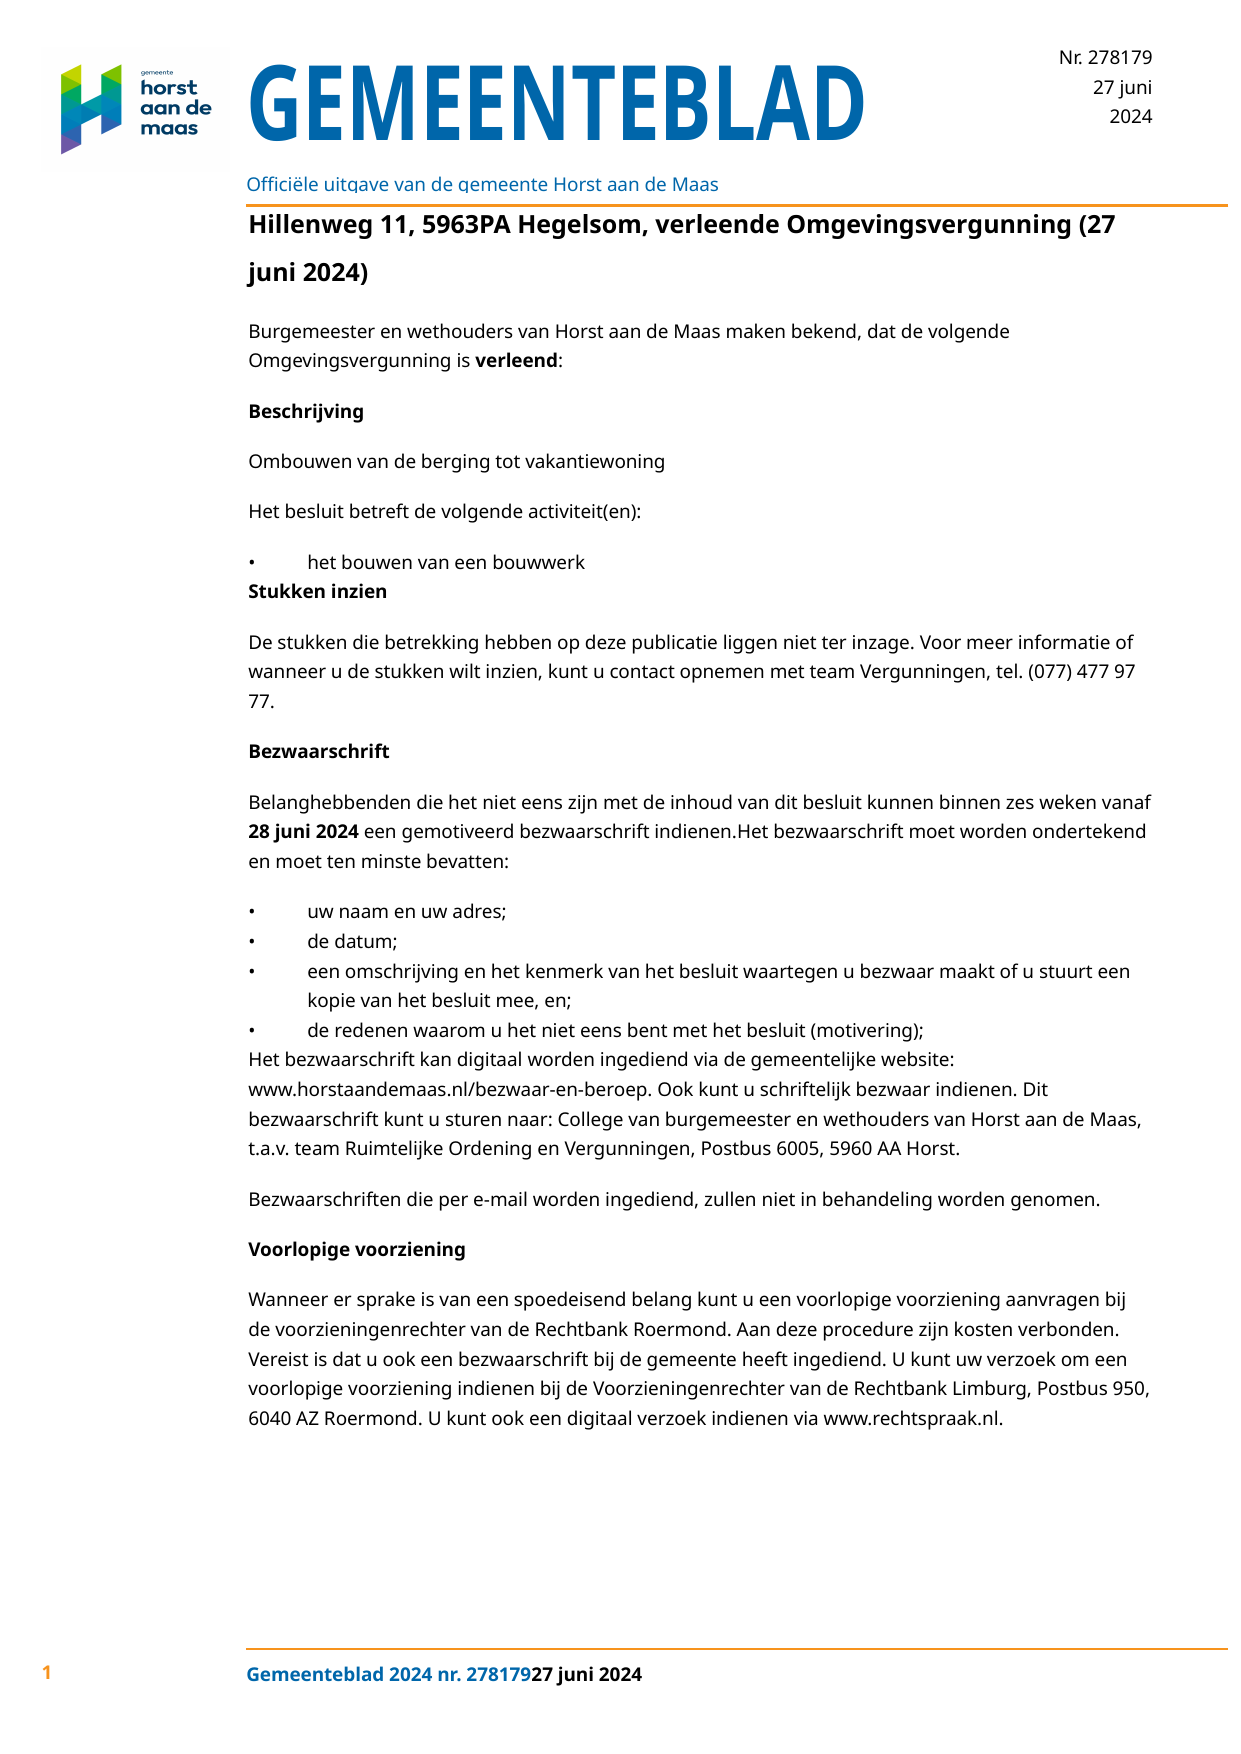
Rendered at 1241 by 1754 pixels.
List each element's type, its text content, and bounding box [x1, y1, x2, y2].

picture [41, 47, 231, 172]
list uw naam en uw adres; [248, 899, 1152, 924]
text De stukken die betrekking hebben op deze publicatie liggen niet ter inzage. Voor meer informatie of wanneer u de stukken wilt inzien, kunt u contact opnemen met team Vergunningen, tel. (077) 477 97 77. [248, 629, 1152, 714]
text Belanghebbenden die het niet eens zijn met de inhoud van dit besluit kunnen binnen zes weken vanaf 28 juni 2024 een gemotiveerd bezwaarschrift indienen.Het bezwaarschrift moet worden ondertekend en moet ten minste bevatten: [248, 789, 1152, 874]
text Beschrijving [248, 398, 1152, 424]
list het bouwen van een bouwwerk [248, 549, 1152, 575]
list de datum; [248, 928, 1152, 954]
text Wanneer er sprake is van een spoedeisend belang kunt u een voorlopige voorziening aanvragen bij de voorzieningenrechter van de Rechtbank Roermond. Aan deze procedure zijn kosten verbonden. Vereist is dat u ook een bezwaarschrift bij de gemeente heeft ingediend. U kunt uw verzoek om een voorlopige voorziening indienen bij de Voorzieningenrechter van de Rechtbank Limburg, Postbus 950, 6040 AZ Roermond. U kunt ook een digitaal verzoek indienen via www.rechtspraak.nl. [248, 1287, 1152, 1431]
text Ombouwen van de berging tot vakantiewoning [248, 448, 1152, 474]
text Burgemeester en wethouders van Horst aan de Maas maken bekend, dat de volgende Omgevingsvergunning is verleend: [248, 318, 1152, 373]
text Voorlopige voorziening [248, 1236, 1152, 1262]
list de redenen waarom u het niet eens bent met het besluit (motivering); [248, 1017, 1152, 1043]
list een omschrijving en het kenmerk van het besluit waartegen u bezwaar maakt of u stuurt een kopie van het besluit mee, en; [248, 958, 1152, 1013]
text Bezwaarschriften die per e-mail worden ingediend, zullen niet in behandeling worden genomen. [248, 1186, 1152, 1212]
text Het bezwaarschrift kan digitaal worden ingediend via de gemeentelijke website: www.horstaandemaas.nl/bezwaar-en-beroep. Ook kunt u schriftelijk bezwaar indienen. Dit bezwaarschrift kunt u sturen naar: College van burgemeester en wethouders van Horst aan de Maas, t.a.v. team Ruimtelijke Ordening en Vergunningen, Postbus 6005, 5960 AA Horst. [248, 1047, 1152, 1161]
text Stukken inzien [248, 579, 1152, 604]
text Bezwaarschrift [248, 739, 1152, 764]
text Hillenweg 11, 5963PA Hegelsom, verleende Omgevingsvergunning (27 juni 2024) [248, 207, 1152, 288]
text Het besluit betreft de volgende activiteit(en): [248, 499, 1152, 524]
